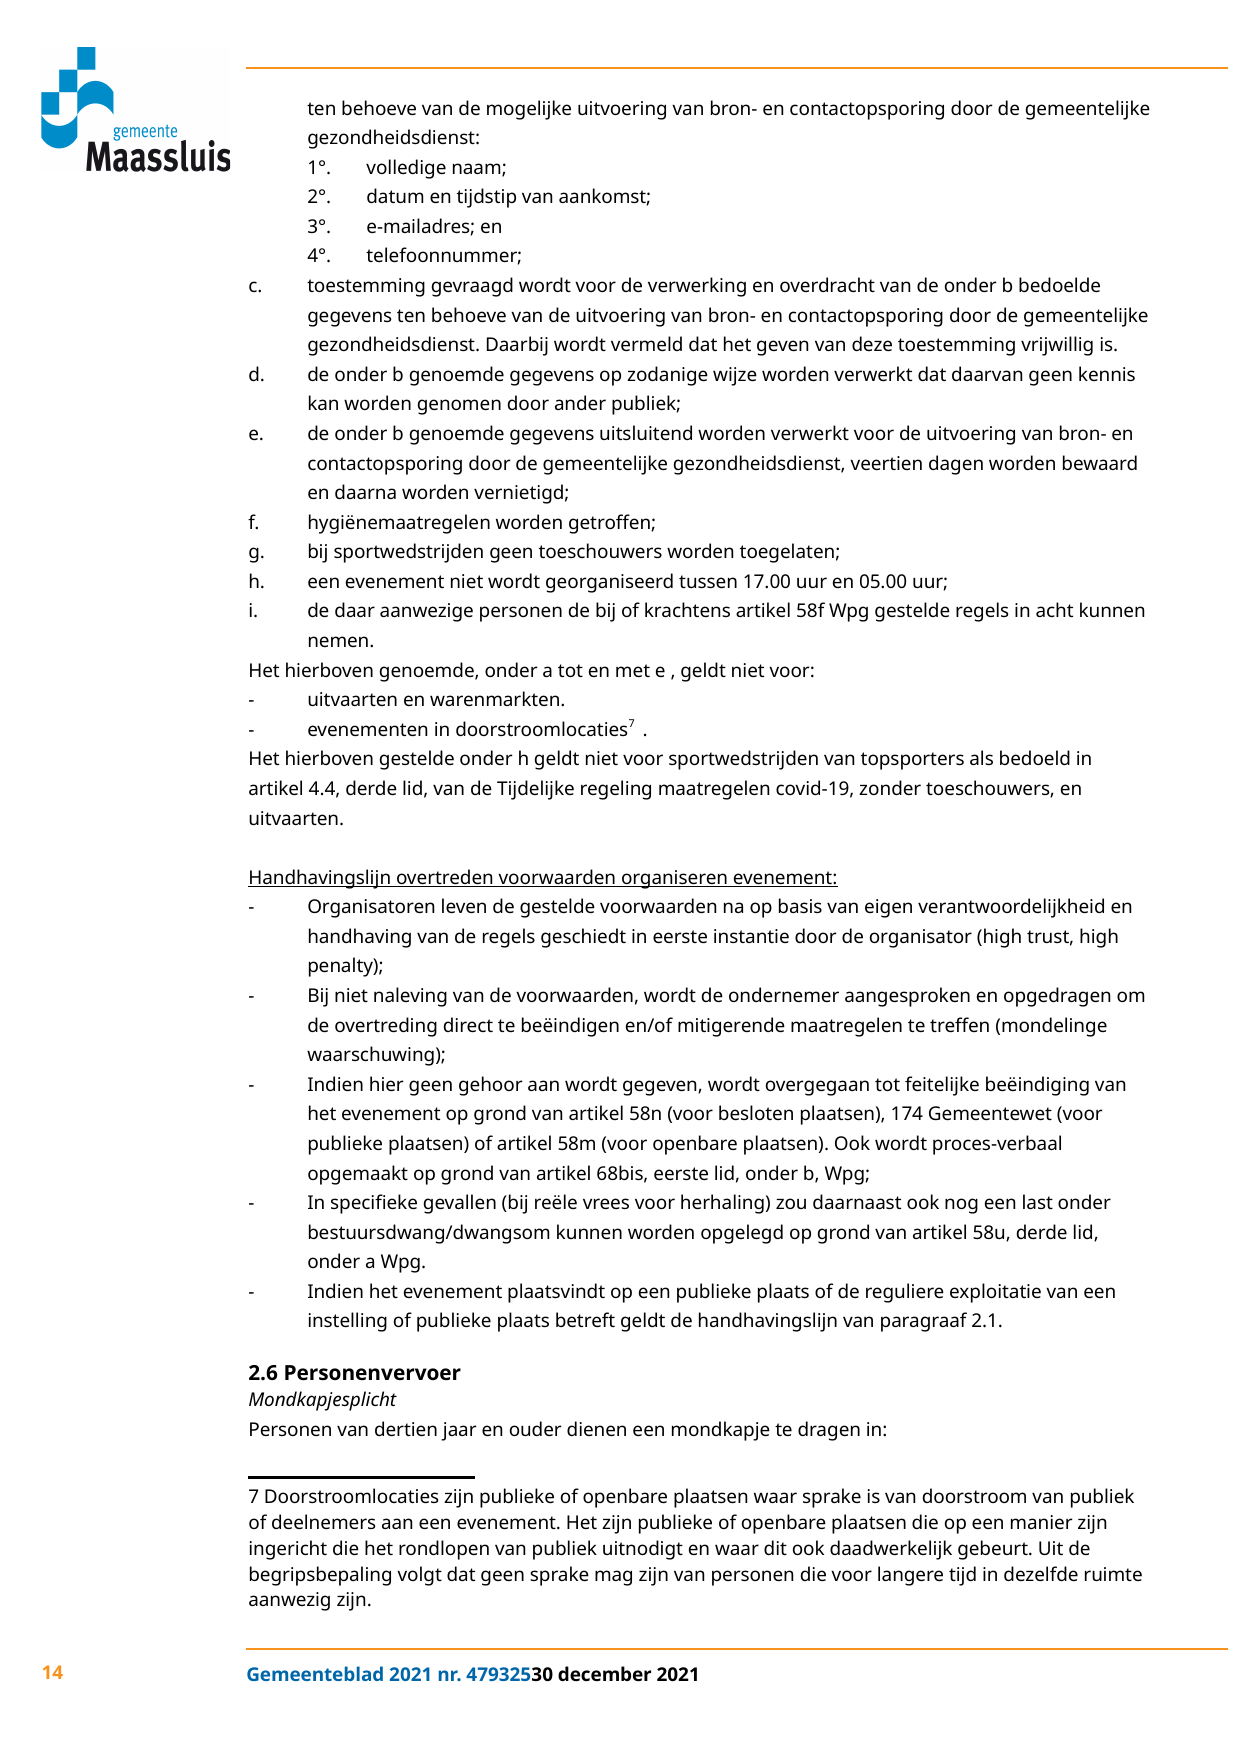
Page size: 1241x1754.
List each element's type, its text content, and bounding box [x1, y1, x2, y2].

list uitvaarten en warenmarkten. [248, 686, 1152, 712]
list Organisatoren leven de gestelde voorwaarden na op basis van eigen verantwoordelijkheid en handhaving van de regels geschiedt in eerste instantie door de organisator (high trust, high penalty); [248, 893, 1152, 978]
text Het hierboven gestelde onder h geldt niet voor sportwedstrijden van topsporters als bedoeld in artikel 4.4, derde lid, van de Tijdelijke regeling maatregelen covid-19, zonder toeschouwers, en uitvaarten. [248, 746, 1152, 831]
list hygiënemaatregelen worden getroffen; [248, 509, 1152, 535]
list e-mailadres; en [307, 213, 1152, 239]
list toestemming gevraagd wordt voor de verwerking en overdracht van de onder b bedoelde gegevens ten behoeve van de uitvoering van bron- en contactopsporing door de gemeentelijke gezondheidsdienst. Daarbij wordt vermeld dat het geven van deze toestemming vrijwillig is. [248, 272, 1152, 357]
text 2.6 Personenvervoer [248, 1358, 1152, 1387]
text Mondkapjesplicht [248, 1387, 1152, 1412]
list Indien hier geen gehoor aan wordt gegeven, wordt overgegaan tot feitelijke beëindiging van het evenement op grond van artikel 58n (voor besloten plaatsen), 174 Gemeentewet (voor publieke plaatsen) of artikel 58m (voor openbare plaatsen). Ook wordt proces-verbaal opgemaakt op grond van artikel 68bis, eerste lid, onder b, Wpg; [248, 1071, 1152, 1186]
list bij sportwedstrijden geen toeschouwers worden toegelaten; [248, 538, 1152, 564]
list de daar aanwezige personen de bij of krachtens artikel 58f Wpg gestelde regels in acht kunnen nemen. [248, 598, 1152, 653]
list ten behoeve van de mogelijke uitvoering van bron- en contactopsporing door de gemeentelijke gezondheidsdienst: [248, 95, 1152, 150]
list Bij niet naleving van de voorwaarden, wordt de ondernemer aangesproken en opgedragen om de overtreding direct te beëindigen en/of mitigerende maatregelen te treffen (mondelinge waarschuwing); [248, 982, 1152, 1067]
list Indien het evenement plaatsvindt op een publieke plaats of de reguliere exploitatie van een instelling of publieke plaats betreft geldt de handhavingslijn van paragraaf 2.1. [248, 1278, 1152, 1333]
list telefoonnummer; [307, 243, 1152, 268]
picture [41, 47, 231, 172]
list een evenement niet wordt georganiseerd tussen 17.00 uur en 05.00 uur; [248, 568, 1152, 594]
list In specifieke gevallen (bij reële vrees voor herhaling) zou daarnaast ook nog een last onder bestuursdwang/dwangsom kunnen worden opgelegd op grond van artikel 58u, derde lid, onder a Wpg. [248, 1189, 1152, 1274]
picture [41, 47, 77, 92]
text Personen van dertien jaar en ouder dienen een mondkapje te dragen in: [248, 1416, 1152, 1442]
list evenementen in doorstroomlocaties . [248, 716, 1152, 742]
text Het hierboven genoemde, onder a tot en met e , geldt niet voor: [248, 657, 1152, 683]
list de onder b genoemde gegevens op zodanige wijze worden verwerkt dat daarvan geen kennis kan worden genomen door ander publiek; [248, 361, 1152, 416]
list Doorstroomlocaties zijn publieke of openbare plaatsen waar sprake is van doorstroom van publiek of deelnemers aan een evenement. Het zijn publieke of openbare plaatsen die op een manier zijn ingericht die het rondlopen van publiek uitnodigt en waar dit ook daadwerkelijk gebeurt. Uit de begripsbepaling volgt dat geen sprake mag zijn van personen die voor langere tijd in dezelfde ruimte aanwezig zijn. [248, 1483, 1152, 1612]
list volledige naam; [307, 154, 1152, 180]
list de onder b genoemde gegevens uitsluitend worden verwerkt voor de uitvoering van bron- en contactopsporing door de gemeentelijke gezondheidsdienst, veertien dagen worden bewaard en daarna worden vernietigd; [248, 420, 1152, 505]
text Handhavingslijn overtreden voorwaarden organiseren evenement: [248, 864, 1152, 890]
list datum en tijdstip van aankomst; [307, 183, 1152, 209]
